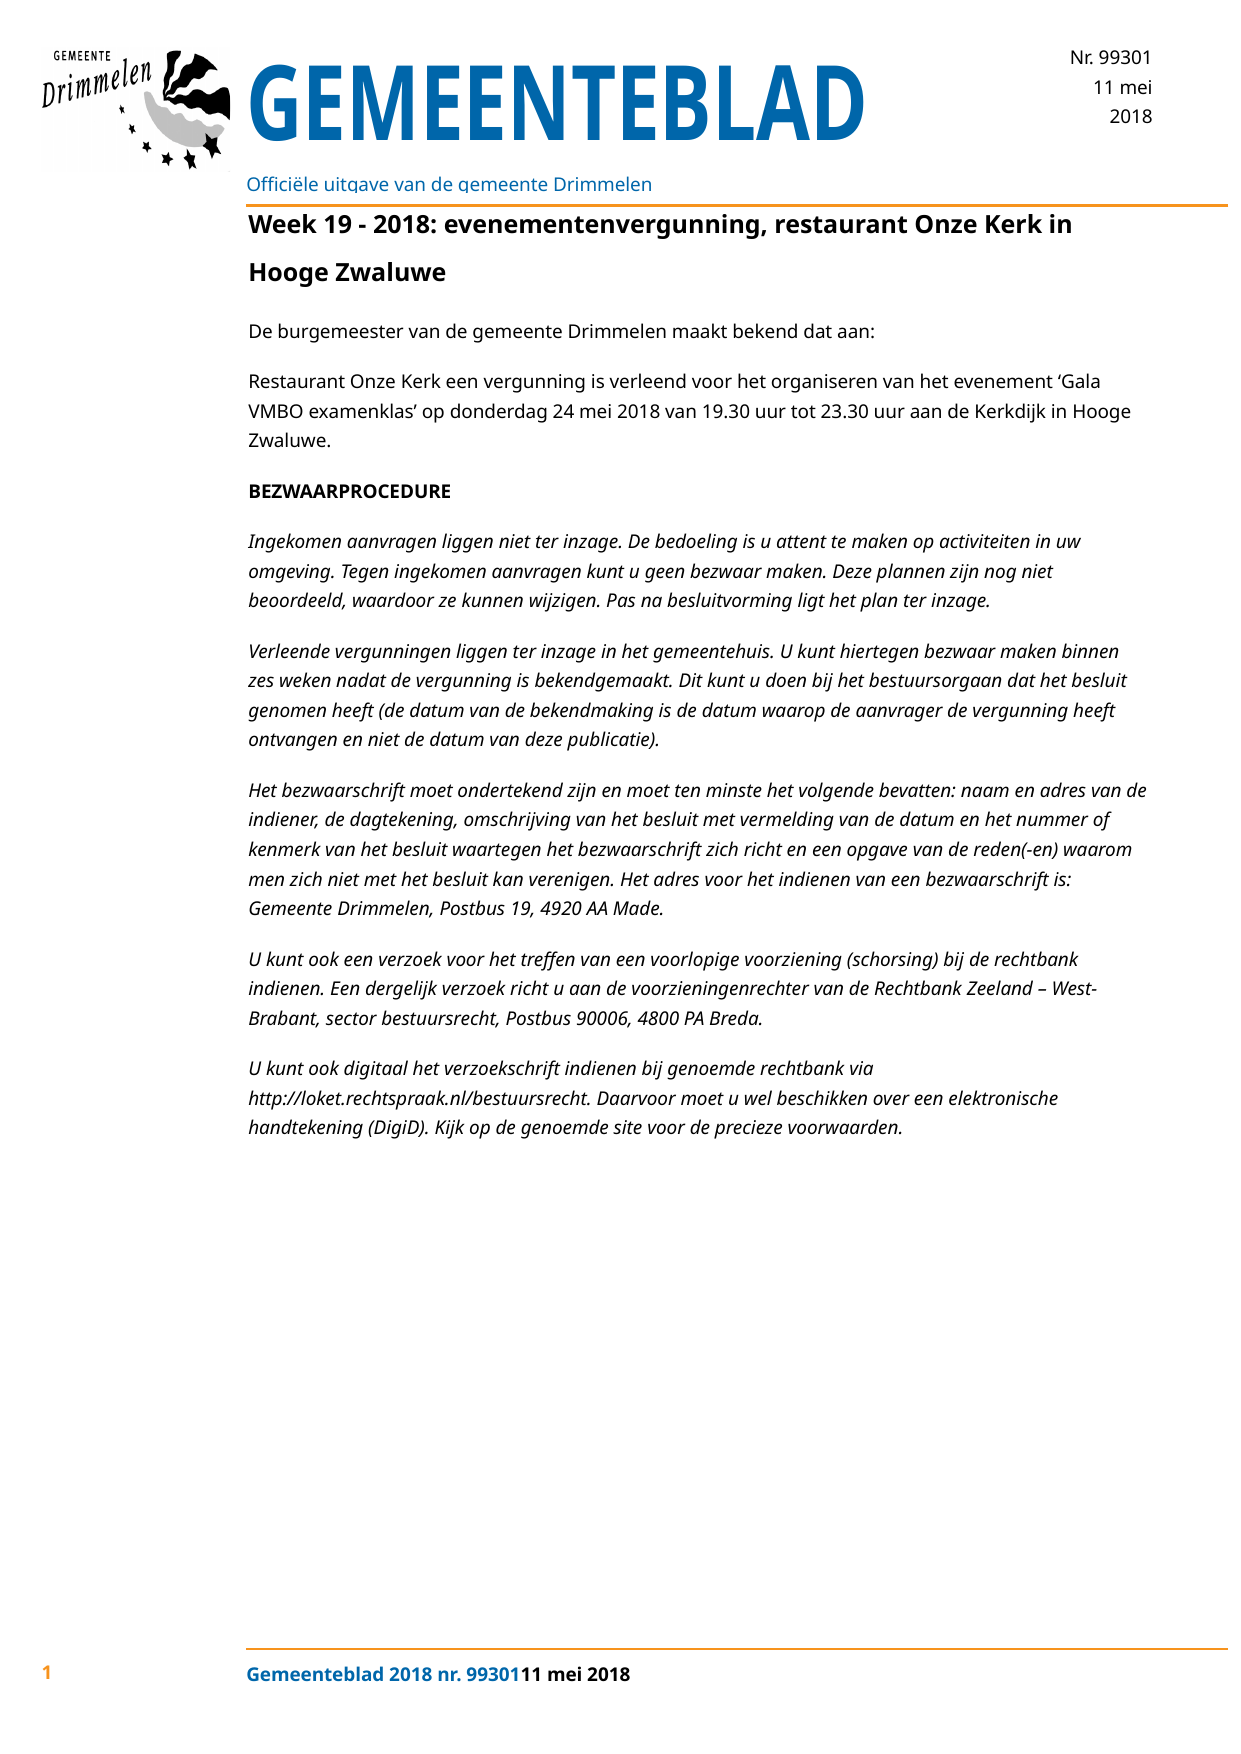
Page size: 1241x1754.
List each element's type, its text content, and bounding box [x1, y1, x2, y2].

text Verleende vergunningen liggen ter inzage in het gemeentehuis. U kunt hiertegen bezwaar maken binnen zes weken nadat de vergunning is bekendgemaakt. Dit kunt u doen bij het bestuursorgaan dat het besluit genomen heeft (de datum van de bekendmaking is de datum waarop de aanvrager de vergunning heeft ontvangen en niet de datum van deze publicatie). [248, 638, 1152, 752]
picture [41, 47, 231, 172]
text U kunt ook een verzoek voor het treffen van een voorlopige voorziening (schorsing) bij de rechtbank indienen. Een dergelijk verzoek richt u aan de voorzieningenrechter van de Rechtbank Zeeland – West-Brabant, sector bestuursrecht, Postbus 90006, 4800 PA Breda. [248, 946, 1152, 1031]
text U kunt ook digitaal het verzoekschrift indienen bij genoemde rechtbank via http://loket.rechtspraak.nl/bestuursrecht. Daarvoor moet u wel beschikken over een elektronische handtekening (DigiD). Kijk op de genoemde site voor de precieze voorwaarden. [248, 1055, 1152, 1140]
text Restaurant Onze Kerk een vergunning is verleend voor het organiseren van het evenement ‘Gala VMBO examenklas’ op donderdag 24 mei 2018 van 19.30 uur tot 23.30 uur aan de Kerkdijk in Hooge Zwaluwe. [248, 368, 1152, 453]
text Week 19 - 2018: evenementenvergunning, restaurant Onze Kerk in Hooge Zwaluwe [248, 207, 1152, 288]
text Ingekomen aanvragen liggen niet ter inzage. De bedoeling is u attent te maken op activiteiten in uw omgeving. Tegen ingekomen aanvragen kunt u geen bezwaar maken. Deze plannen zijn nog niet beoordeeld, waardoor ze kunnen wijzigen. Pas na besluitvorming ligt het plan ter inzage. [248, 528, 1152, 613]
text Het bezwaarschrift moet ondertekend zijn en moet ten minste het volgende bevatten: naam en adres van de indiener, de dagtekening, omschrijving van het besluit met vermelding van de datum en het nummer of kenmerk van het besluit waartegen het bezwaarschrift zich richt en een opgave van de reden(-en) waarom men zich niet met het besluit kan verenigen. Het adres voor het indienen van een bezwaarschrift is: Gemeente Drimmelen, Postbus 19, 4920 AA Made. [248, 777, 1152, 921]
text De burgemeester van de gemeente Drimmelen maakt bekend dat aan: [248, 318, 1152, 344]
text BEZWAARPROCEDURE [248, 478, 1152, 504]
